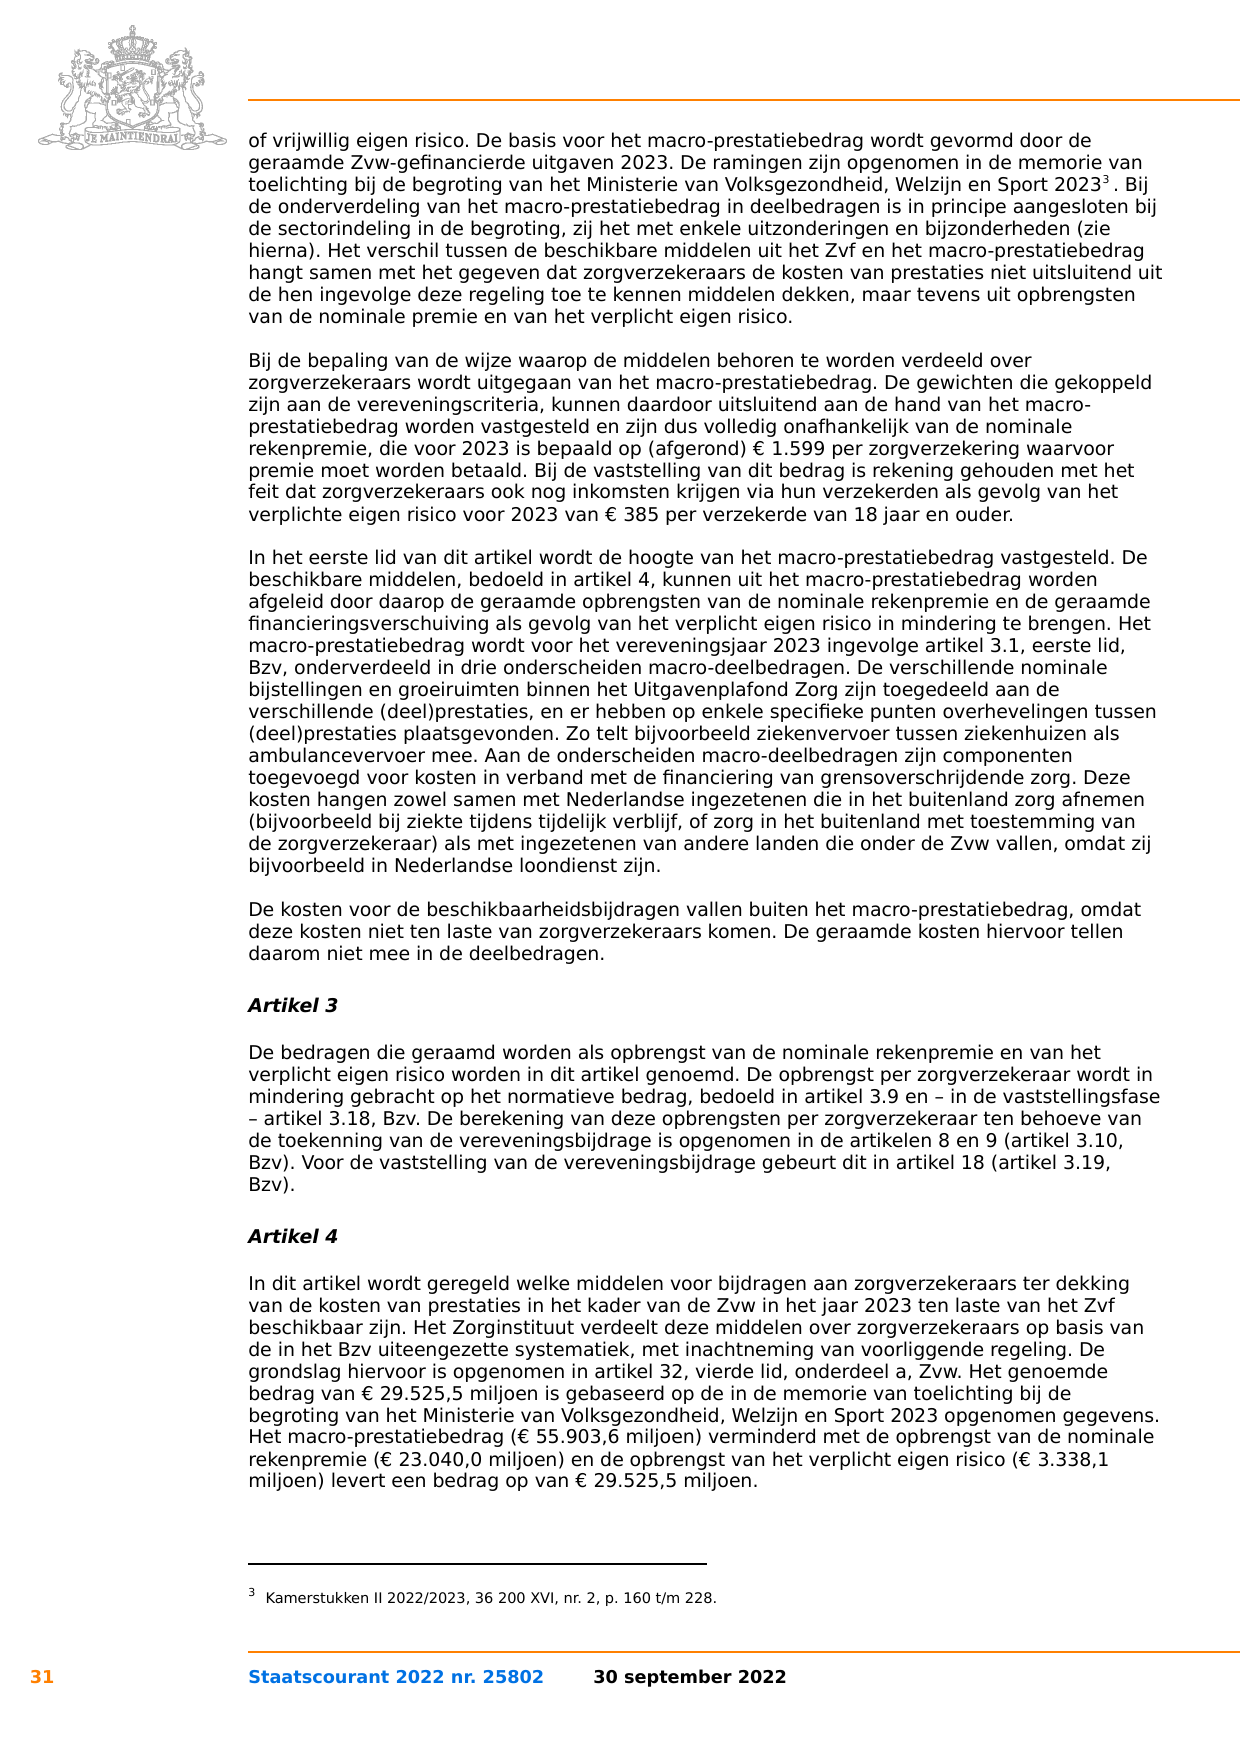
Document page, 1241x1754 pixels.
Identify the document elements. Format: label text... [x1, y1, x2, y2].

text of vrijwillig eigen risico. De basis voor het macro-prestatiebedrag wordt gevormd door de geraamde Zvw-gefinancierde uitgaven 2023. De ramingen zijn opgenomen in de memorie van toelichting bij de begroting van het Ministerie van Volksgezondheid, Welzijn en Sport 2023. Bij de onderverdeling van het macro-prestatiebedrag in deelbedragen is in principe aangesloten bij de sectorindeling in de begroting, zij het met enkele uitzonderingen en bijzonderheden (zie hierna). Het verschil tussen de beschikbare middelen uit het Zvf en het macro-prestatiebedrag hangt samen met het gegeven dat zorgverzekeraars de kosten van prestaties niet uitsluitend uit de hen ingevolge deze regeling toe te kennen middelen dekken, maar tevens uit opbrengsten van de nominale premie en van het verplicht eigen risico. [248, 130, 1163, 328]
text De kosten voor de beschikbaarheidsbijdragen vallen buiten het macro-prestatiebedrag, omdat deze kosten niet ten laste van zorgverzekeraars komen. De geraamde kosten hiervoor tellen daarom niet mee in de deelbedragen. [248, 899, 1163, 965]
text Bij de bepaling van de wijze waarop de middelen behoren te worden verdeeld over zorgverzekeraars wordt uitgegaan van het macro-prestatiebedrag. De gewichten die gekoppeld zijn aan de vereveningscriteria, kunnen daardoor uitsluitend aan de hand van het macro-prestatiebedrag worden vastgesteld en zijn dus volledig onafhankelijk van de nominale rekenpremie, die voor 2023 is bepaald op (afgerond) € 1.599 per zorgverzekering waarvoor premie moet worden betaald. Bij de vaststelling van dit bedrag is rekening gehouden met het feit dat zorgverzekeraars ook nog inkomsten krijgen via hun verzekerden als gevolg van het verplichte eigen risico voor 2023 van € 385 per verzekerde van 18 jaar en ouder. [248, 349, 1163, 525]
text In dit artikel wordt geregeld welke middelen voor bijdragen aan zorgverzekeraars ter dekking van de kosten van prestaties in het kader van de Zvw in het jaar 2023 ten laste van het Zvf beschikbaar zijn. Het Zorginstituut verdeelt deze middelen over zorgverzekeraars op basis van de in het Bzv uiteengezette systematiek, met inachtneming van voorliggende regeling. De grondslag hiervoor is opgenomen in artikel 32, vierde lid, onderdeel a, Zvw. Het genoemde bedrag van € 29.525,5 miljoen is gebaseerd op de in de memorie van toelichting bij de begroting van het Ministerie van Volksgezondheid, Welzijn en Sport 2023 opgenomen gegevens. Het macro-prestatiebedrag (€ 55.903,6 miljoen) verminderd met de opbrengst van de nominale rekenpremie (€ 23.040,0 miljoen) en de opbrengst van het verplicht eigen risico (€ 3.338,1 miljoen) levert een bedrag op van € 29.525,5 miljoen. [248, 1273, 1163, 1492]
text De bedragen die geraamd worden als opbrengst van de nominale rekenpremie en van het verplicht eigen risico worden in dit artikel genoemd. De opbrengst per zorgverzekeraar wordt in mindering gebracht op het normatieve bedrag, bedoeld in artikel 3.9 en – in de vaststellingsfase – artikel 3.18, Bzv. De berekening van deze opbrengsten per zorgverzekeraar ten behoeve van de toekenning van de vereveningsbijdrage is opgenomen in de artikelen 8 en 9 (artikel 3.10, Bzv). Voor de vaststelling van de vereveningsbijdrage gebeurt dit in artikel 18 (artikel 3.19, Bzv). [248, 1042, 1163, 1196]
text In het eerste lid van dit artikel wordt de hoogte van het macro-prestatiebedrag vastgesteld. De beschikbare middelen, bedoeld in artikel 4, kunnen uit het macro-prestatiebedrag worden afgeleid door daarop de geraamde opbrengsten van de nominale rekenpremie en de geraamde financieringsverschuiving als gevolg van het verplicht eigen risico in mindering te brengen. Het macro-prestatiebedrag wordt voor het vereveningsjaar 2023 ingevolge artikel 3.1, eerste lid, Bzv, onderverdeeld in drie onderscheiden macro-deelbedragen. De verschillende nominale bijstellingen en groeiruimten binnen het Uitgavenplafond Zorg zijn toegedeeld aan de verschillende (deel)prestaties, en er hebben op enkele specifieke punten overhevelingen tussen (deel)prestaties plaatsgevonden. Zo telt bijvoorbeeld ziekenvervoer tussen ziekenhuizen als ambulancevervoer mee. Aan de onderscheiden macro-deelbedragen zijn componenten toegevoegd voor kosten in verband met de financiering van grensoverschrijdende zorg. Deze kosten hangen zowel samen met Nederlandse ingezetenen die in het buitenland zorg afnemen (bijvoorbeeld bij ziekte tijdens tijdelijk verblijf, of zorg in het buitenland met toestemming van de zorgverzekeraar) als met ingezetenen van andere landen die onder de Zvw vallen, omdat zij bijvoorbeeld in Nederlandse loondienst zijn. [248, 547, 1163, 877]
subtitle Artikel 3 [248, 995, 1163, 1017]
picture [38, 25, 227, 150]
text Kamerstukken II 2022/2023, 36 200 XVI, nr. 2, p. 160 t/m 228. [248, 1586, 1163, 1608]
subtitle Artikel 4 [248, 1226, 1163, 1248]
